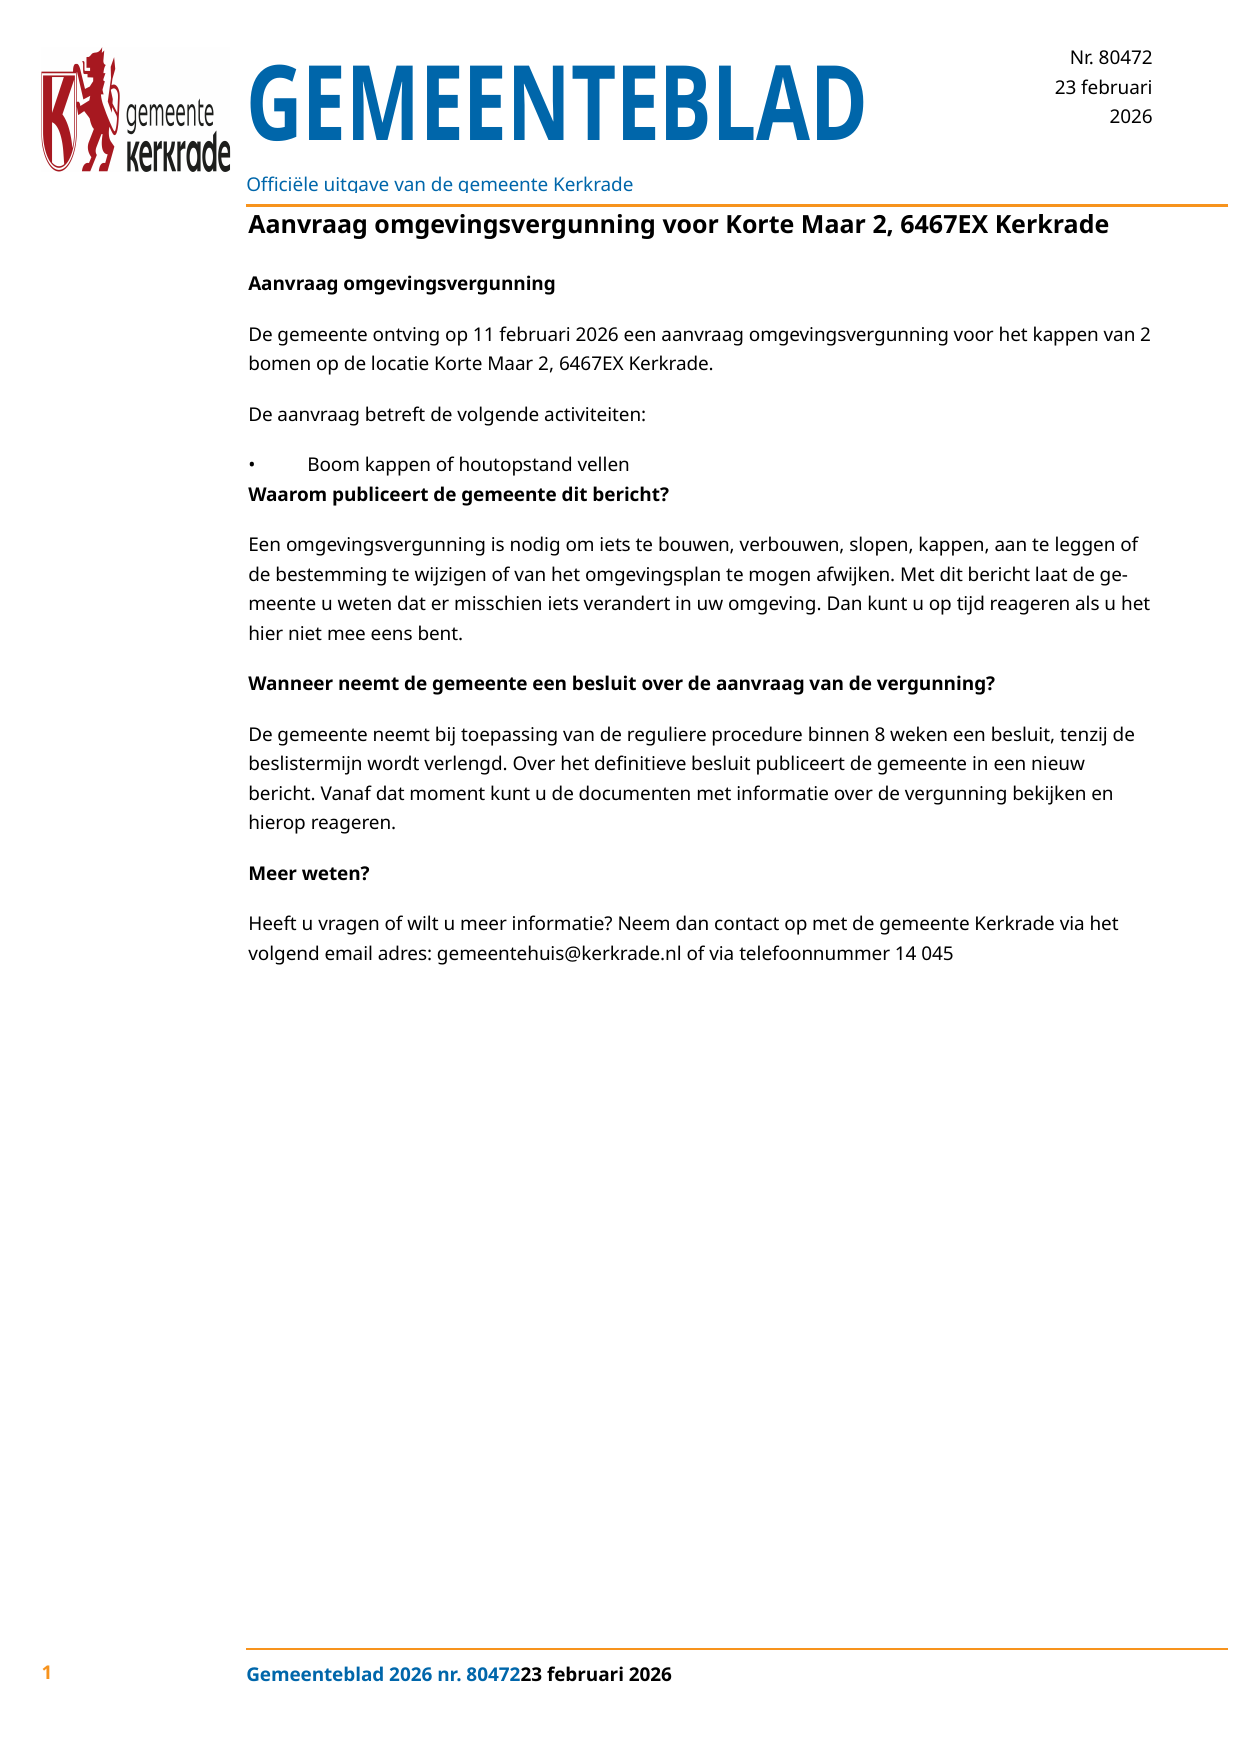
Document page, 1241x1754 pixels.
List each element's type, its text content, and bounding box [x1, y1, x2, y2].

text Meer weten? [248, 860, 1152, 886]
text Aanvraag omgevingsvergunning voor Korte Maar 2, 6467EX Kerkrade [248, 207, 1152, 241]
list Boom kappen of houtopstand vellen [248, 451, 1152, 477]
text Een omgevingsvergunning is nodig om iets te bouwen, verbouwen, slopen, kappen, aan te leggen of de bestemming te wijzigen of van het omgevingsplan te mogen afwijken. Met dit bericht laat de ge- meente u weten dat er misschien iets verandert in uw omgeving. Dan kunt u op tijd reageren als u het hier niet mee eens bent. [248, 531, 1152, 646]
text De gemeente neemt bij toepassing van de reguliere procedure binnen 8 weken een besluit, tenzij de beslistermijn wordt verlengd. Over het definitieve besluit publiceert de gemeente in een nieuw bericht. Vanaf dat moment kunt u de documenten met informatie over de vergunning bekijken en hierop reageren. [248, 721, 1152, 835]
text Aanvraag omgevingsvergunning [248, 270, 1152, 296]
picture [41, 47, 231, 172]
text Wanneer neemt de gemeente een besluit over de aanvraag van de vergunning? [248, 670, 1152, 696]
text Waarom publiceert de gemeente dit bericht? [248, 481, 1152, 506]
text De aanvraag betreft de volgende activiteiten: [248, 401, 1152, 426]
text Heeft u vragen of wilt u meer informatie? Neem dan contact op met de gemeente Kerkrade via het volgend email adres: gemeentehuis@kerkrade.nl of via telefoonnummer 14 045 [248, 910, 1152, 966]
text De gemeente ontving op 11 februari 2026 een aanvraag omgevingsvergunning voor het kappen van 2 bomen op de locatie Korte Maar 2, 6467EX Kerkrade. [248, 321, 1152, 376]
